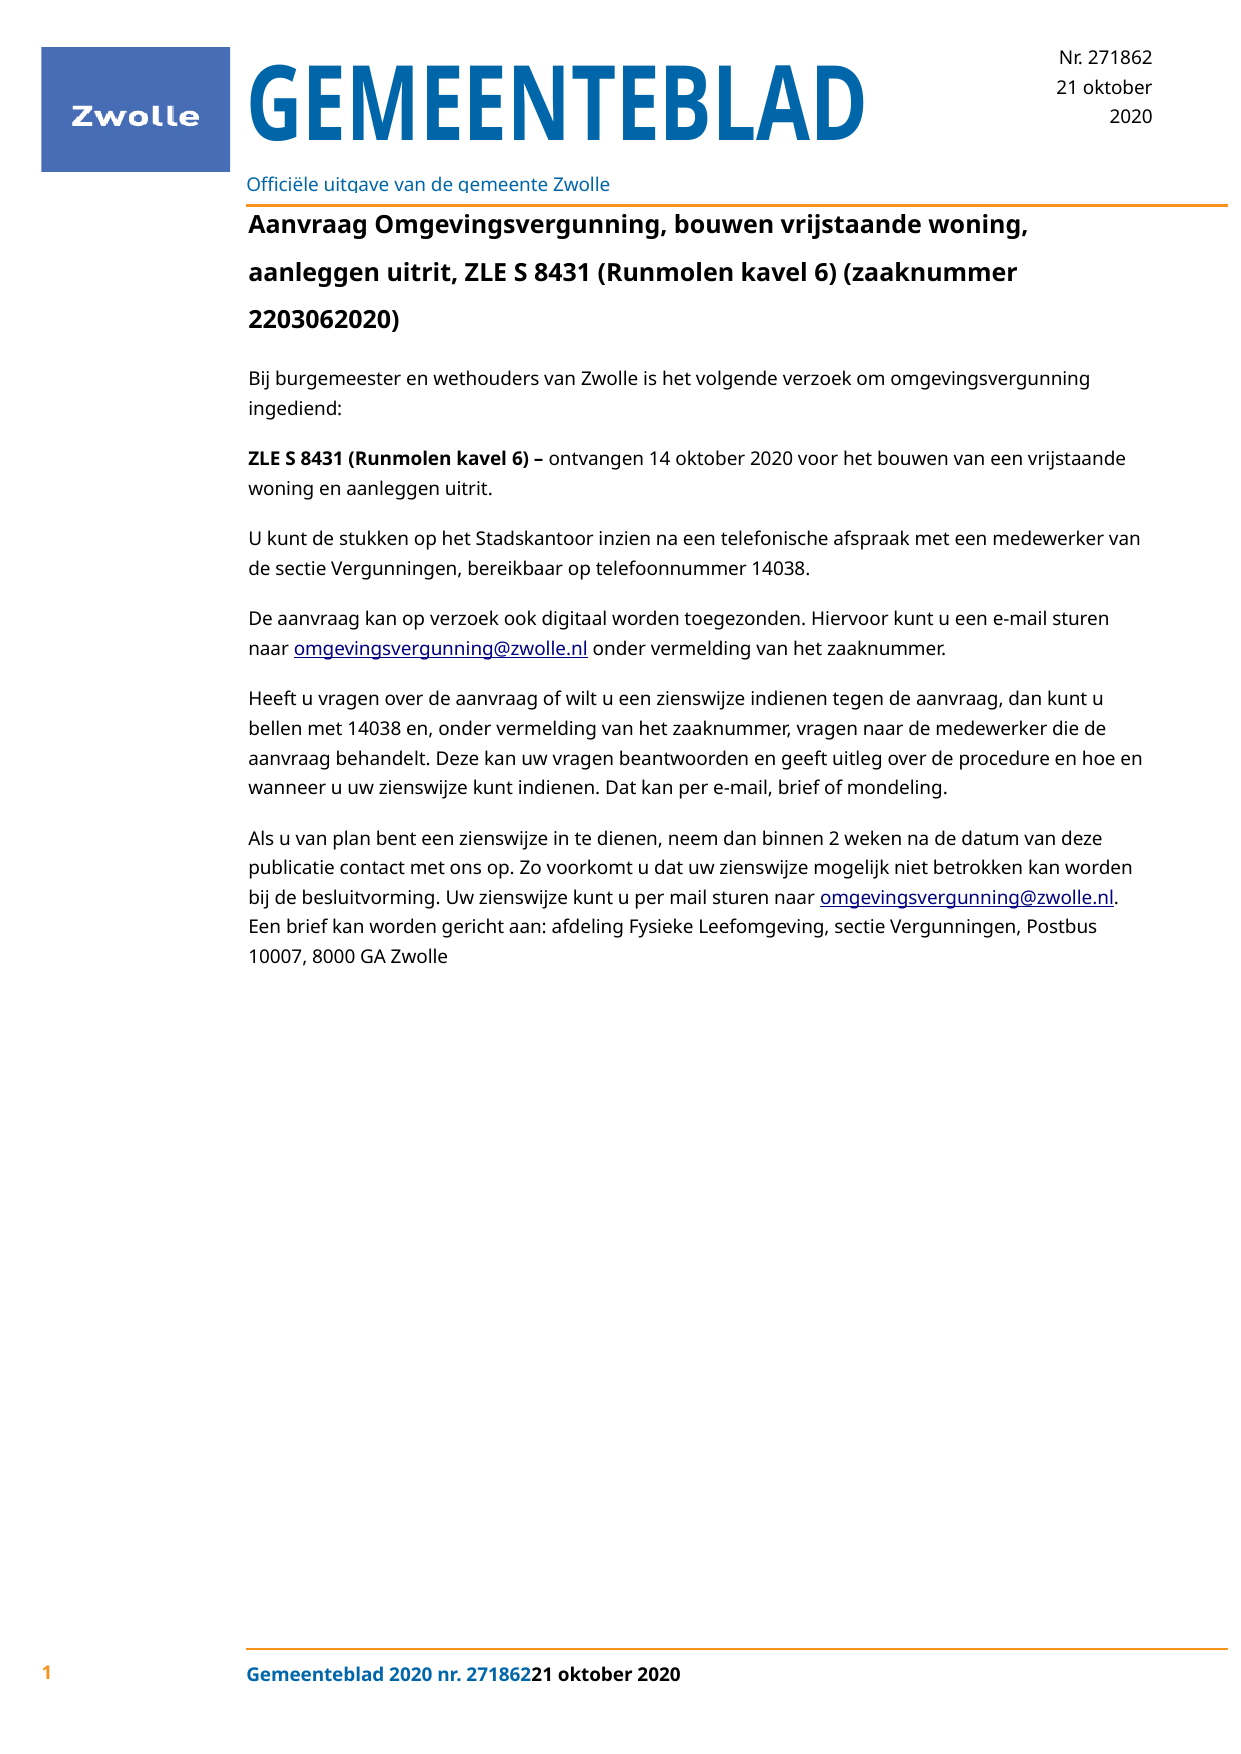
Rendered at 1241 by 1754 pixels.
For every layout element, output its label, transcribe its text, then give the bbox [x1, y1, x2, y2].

picture [41, 47, 231, 172]
text Bij burgemeester en wethouders van Zwolle is het volgende verzoek om omgevingsvergunning ingediend: [248, 366, 1152, 421]
text De aanvraag kan op verzoek ook digitaal worden toegezonden. Hiervoor kunt u een e-mail sturen naar omgevingsvergunning@zwolle.nl onder vermelding van het zaaknummer. [248, 606, 1152, 661]
text ZLE S 8431 (Runmolen kavel 6) – ontvangen 14 oktober 2020 voor het bouwen van een vrijstaande woning en aanleggen uitrit. [248, 446, 1152, 501]
text Als u van plan bent een zienswijze in te dienen, neem dan binnen 2 weken na de datum van deze publicatie contact met ons op. Zo voorkomt u dat uw zienswijze mogelijk niet betrokken kan worden bij de besluitvorming. Uw zienswijze kunt u per mail sturen naar omgevingsvergunning@zwolle.nl. Een brief kan worden gericht aan: afdeling Fysieke Leefomgeving, sectie Vergunningen, Postbus 10007, 8000 GA Zwolle [248, 825, 1152, 969]
text Aanvraag Omgevingsvergunning, bouwen vrijstaande woning, aanleggen uitrit, ZLE S 8431 (Runmolen kavel 6) (zaaknummer 2203062020) [248, 207, 1152, 336]
text Heeft u vragen over de aanvraag of wilt u een zienswijze indienen tegen de aanvraag, dan kunt u bellen met 14038 en, onder vermelding van het zaaknummer, vragen naar de medewerker die de aanvraag behandelt. Deze kan uw vragen beantwoorden en geeft uitleg over de procedure en hoe en wanneer u uw zienswijze kunt indienen. Dat kan per e-mail, brief of mondeling. [248, 686, 1152, 800]
text U kunt de stukken op het Stadskantoor inzien na een telefonische afspraak met een medewerker van de sectie Vergunningen, bereikbaar op telefoonnummer 14038. [248, 526, 1152, 581]
